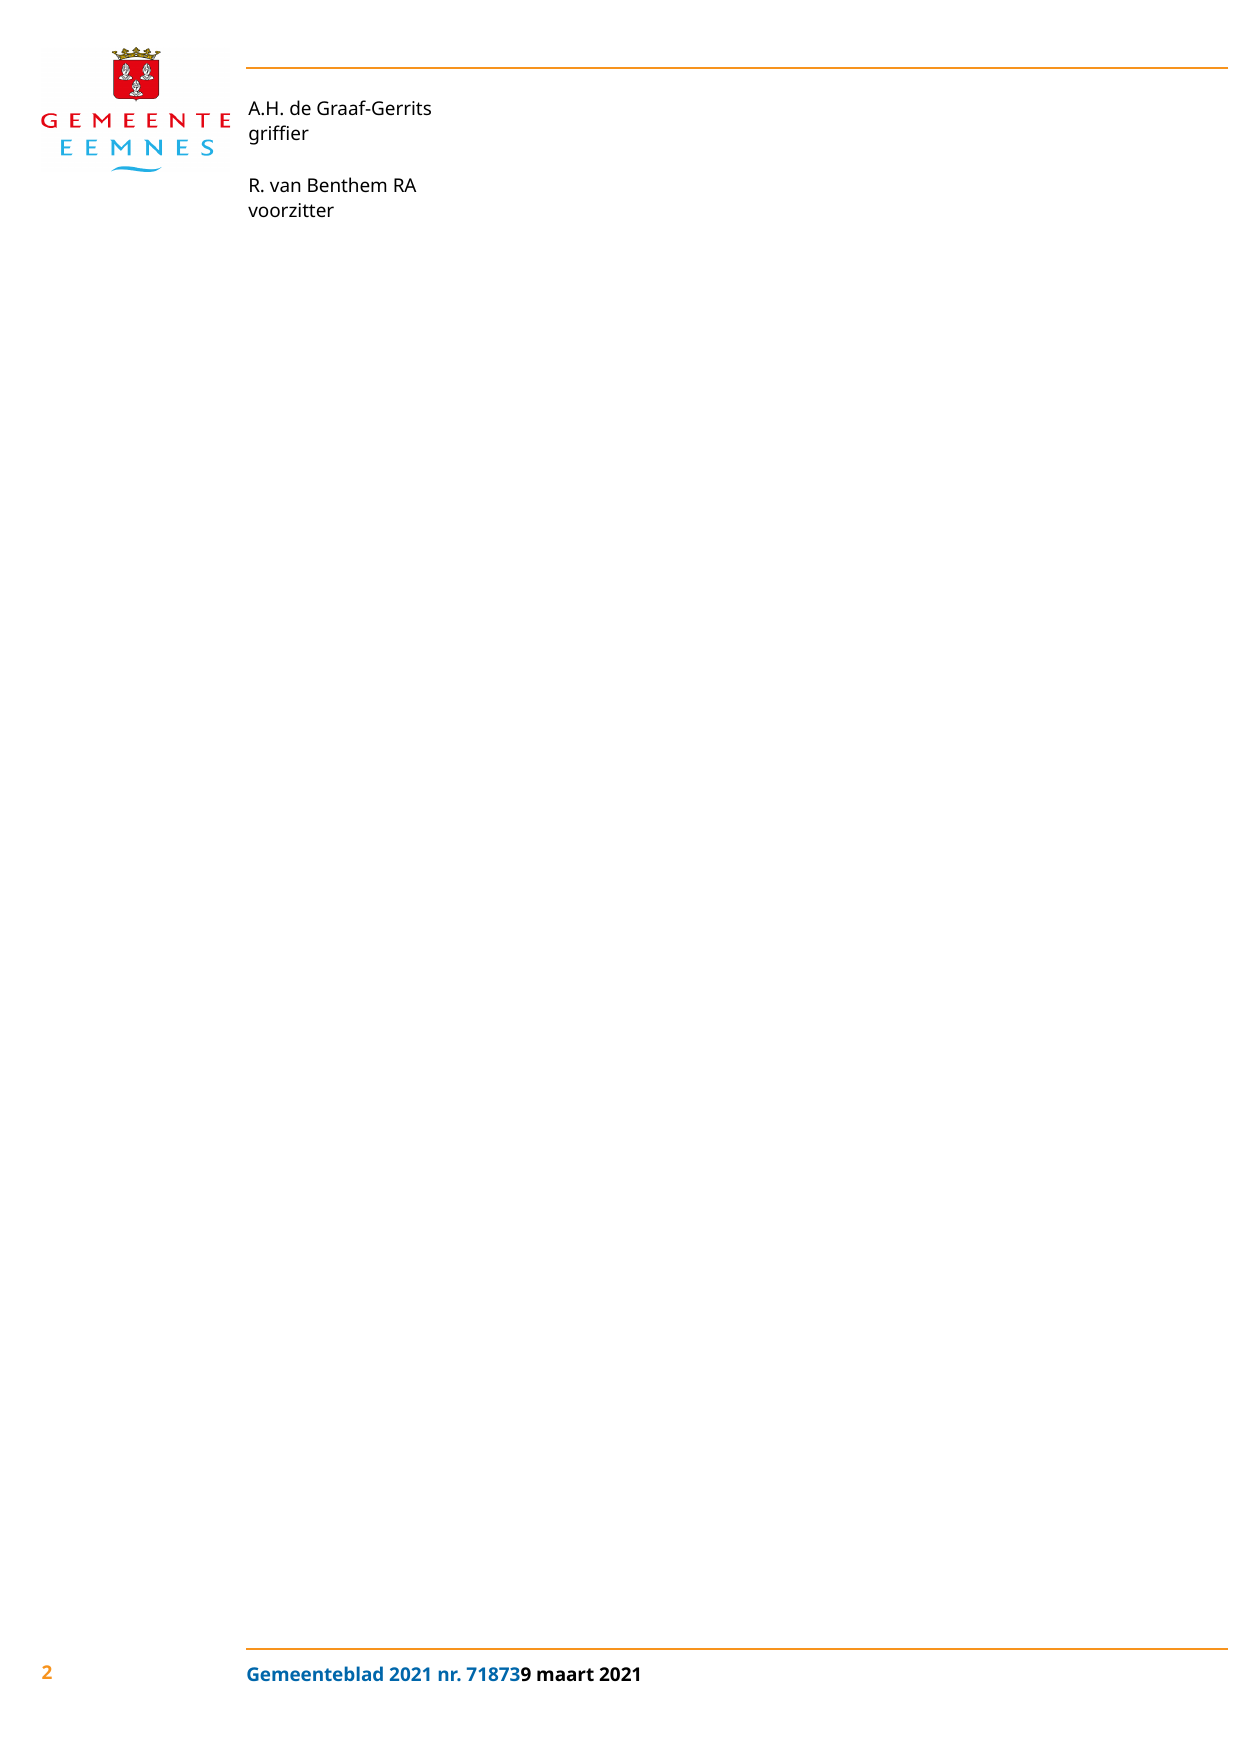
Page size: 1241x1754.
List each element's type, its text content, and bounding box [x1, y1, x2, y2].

text voorzitter [248, 198, 1152, 223]
text R. van Benthem RA [248, 172, 1152, 198]
text A.H. de Graaf-Gerrits [248, 95, 1152, 121]
picture [41, 47, 231, 172]
text griffier [248, 121, 1152, 146]
